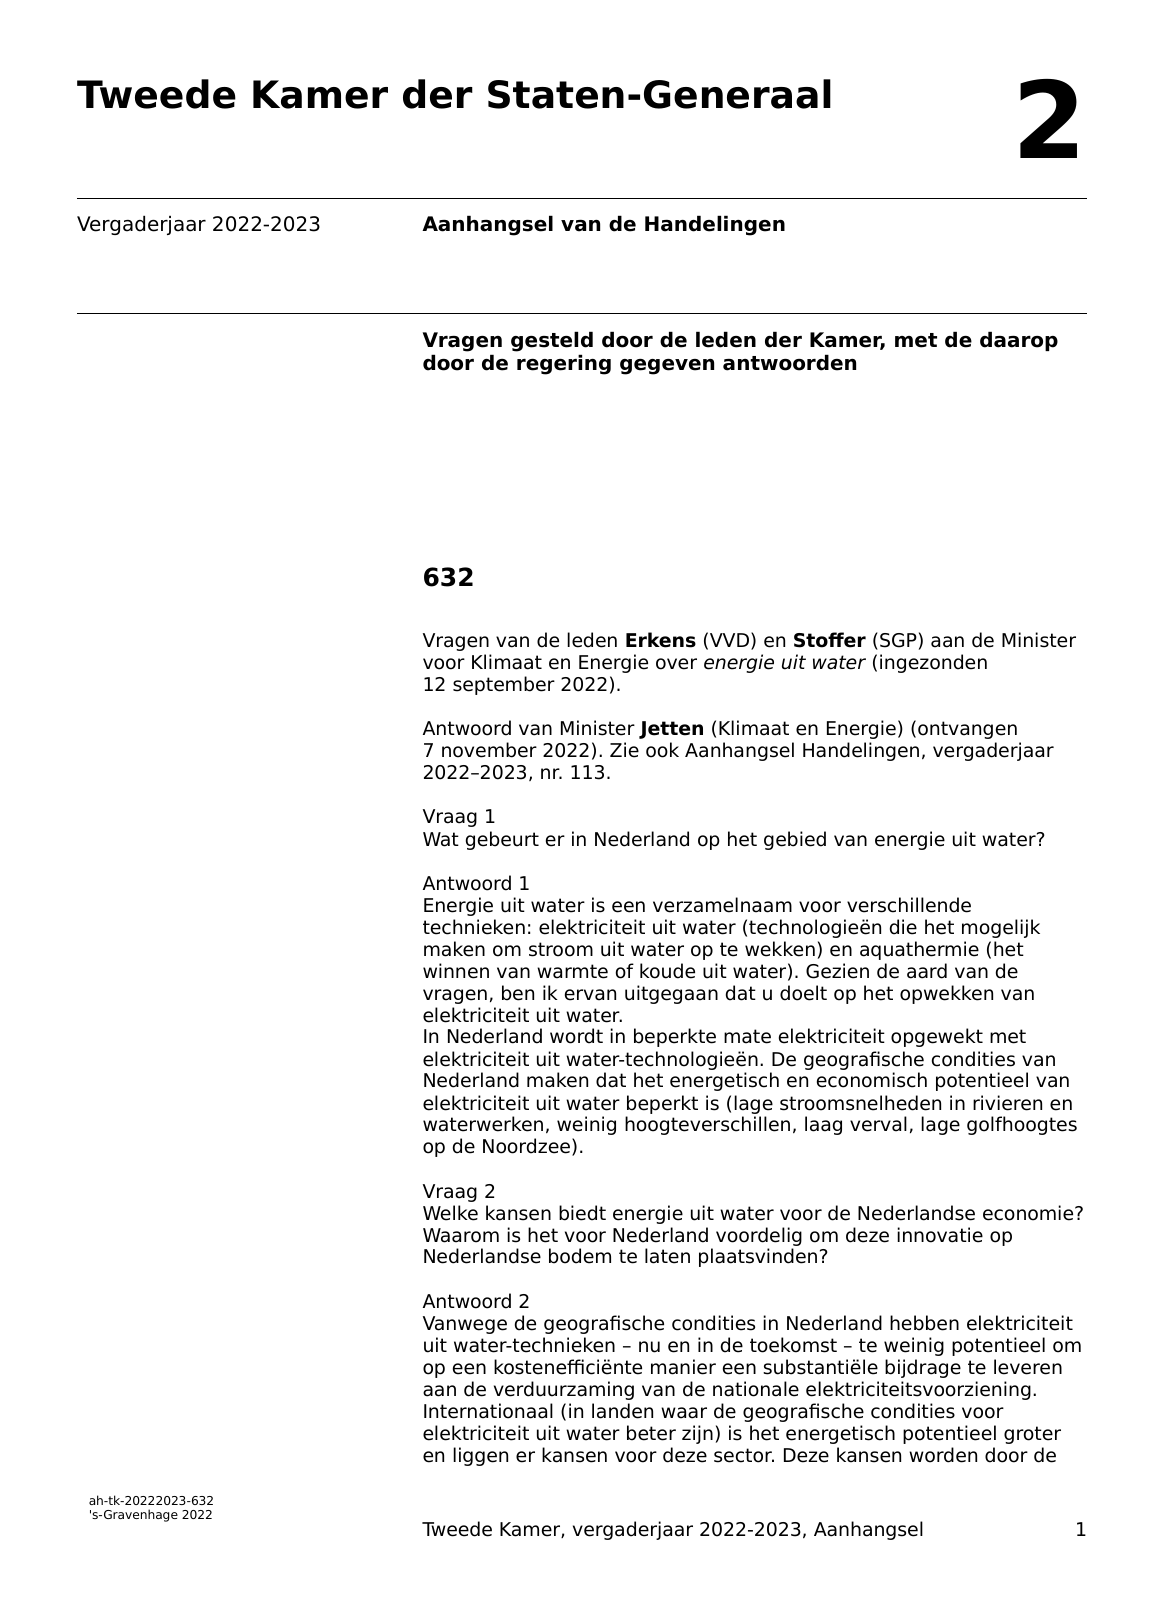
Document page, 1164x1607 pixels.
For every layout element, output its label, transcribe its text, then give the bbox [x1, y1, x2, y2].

text Energie uit water is een verzamelnaam voor verschillende technieken: elektriciteit uit water (technologieën die het mogelijk maken om stroom uit water op te wekken) en aquathermie (het winnen van warmte of koude uit water). Gezien de aard van de vragen, ben ik ervan uitgegaan dat u doelt op het opwekken van elektriciteit uit water. [422, 894, 1087, 1026]
text ah-tk-20222023-632 [88, 1494, 323, 1508]
text Vragen van de leden Erkens (VVD) en Stoffer (SGP) aan de Minister voor Klimaat en Energie over energie uit water (ingezonden 12 september 2022). [422, 630, 1087, 696]
text 632 [422, 563, 1087, 592]
table_cell [77, 314, 422, 375]
text Vraag 1 [422, 806, 1087, 828]
text Welke kansen biedt energie uit water voor de Nederlandse economie? Waarom is het voor Nederland voordelig om deze innovatie op Nederlandse bodem te laten plaatsvinden? [422, 1202, 1087, 1268]
text Antwoord van Minister Jetten (Klimaat en Energie) (ontvangen 7 november 2022). Zie ook Aanhangsel Handelingen, vergaderjaar 2022–2023, nr. 113. [422, 718, 1087, 784]
text 's-Gravenhage 2022 [88, 1508, 323, 1522]
table_header 2 [886, 59, 1087, 198]
table_cell Vergaderjaar 2022-2023 [77, 199, 422, 313]
table_cell Aanhangsel van de Handelingen [422, 199, 1087, 313]
text In Nederland wordt in beperkte mate elektriciteit opgewekt met elektriciteit uit water-technologieën. De geografische condities van Nederland maken dat het energetisch en economisch potentieel van elektriciteit uit water beperkt is (lage stroomsnelheden in rivieren en waterwerken, weinig hoogteverschillen, laag verval, lage golfhoogtes op de Noordzee). [422, 1026, 1087, 1158]
table_header Tweede Kamer der Staten-Generaal [77, 59, 886, 198]
text Antwoord 1 [422, 873, 1087, 894]
text Wat gebeurt er in Nederland op het gebied van energie uit water? [422, 828, 1087, 850]
table_cell Vragen gesteld door de leden der Kamer, met de daarop door de regering gegeven antwoorden [422, 314, 1087, 375]
text Vanwege de geografische condities in Nederland hebben elektriciteit uit water-technieken – nu en in de toekomst – te weinig potentieel om op een kostenefficiënte manier een substantiële bijdrage te leveren aan de verduurzaming van de nationale elektriciteitsvoorziening. Internationaal (in landen waar de geografische condities voor elektriciteit uit water beter zijn) is het energetisch potentieel groter en liggen er kansen voor deze sector. Deze kansen worden door de [422, 1313, 1087, 1466]
text Vraag 2 [422, 1181, 1087, 1202]
text Antwoord 2 [422, 1291, 1087, 1313]
